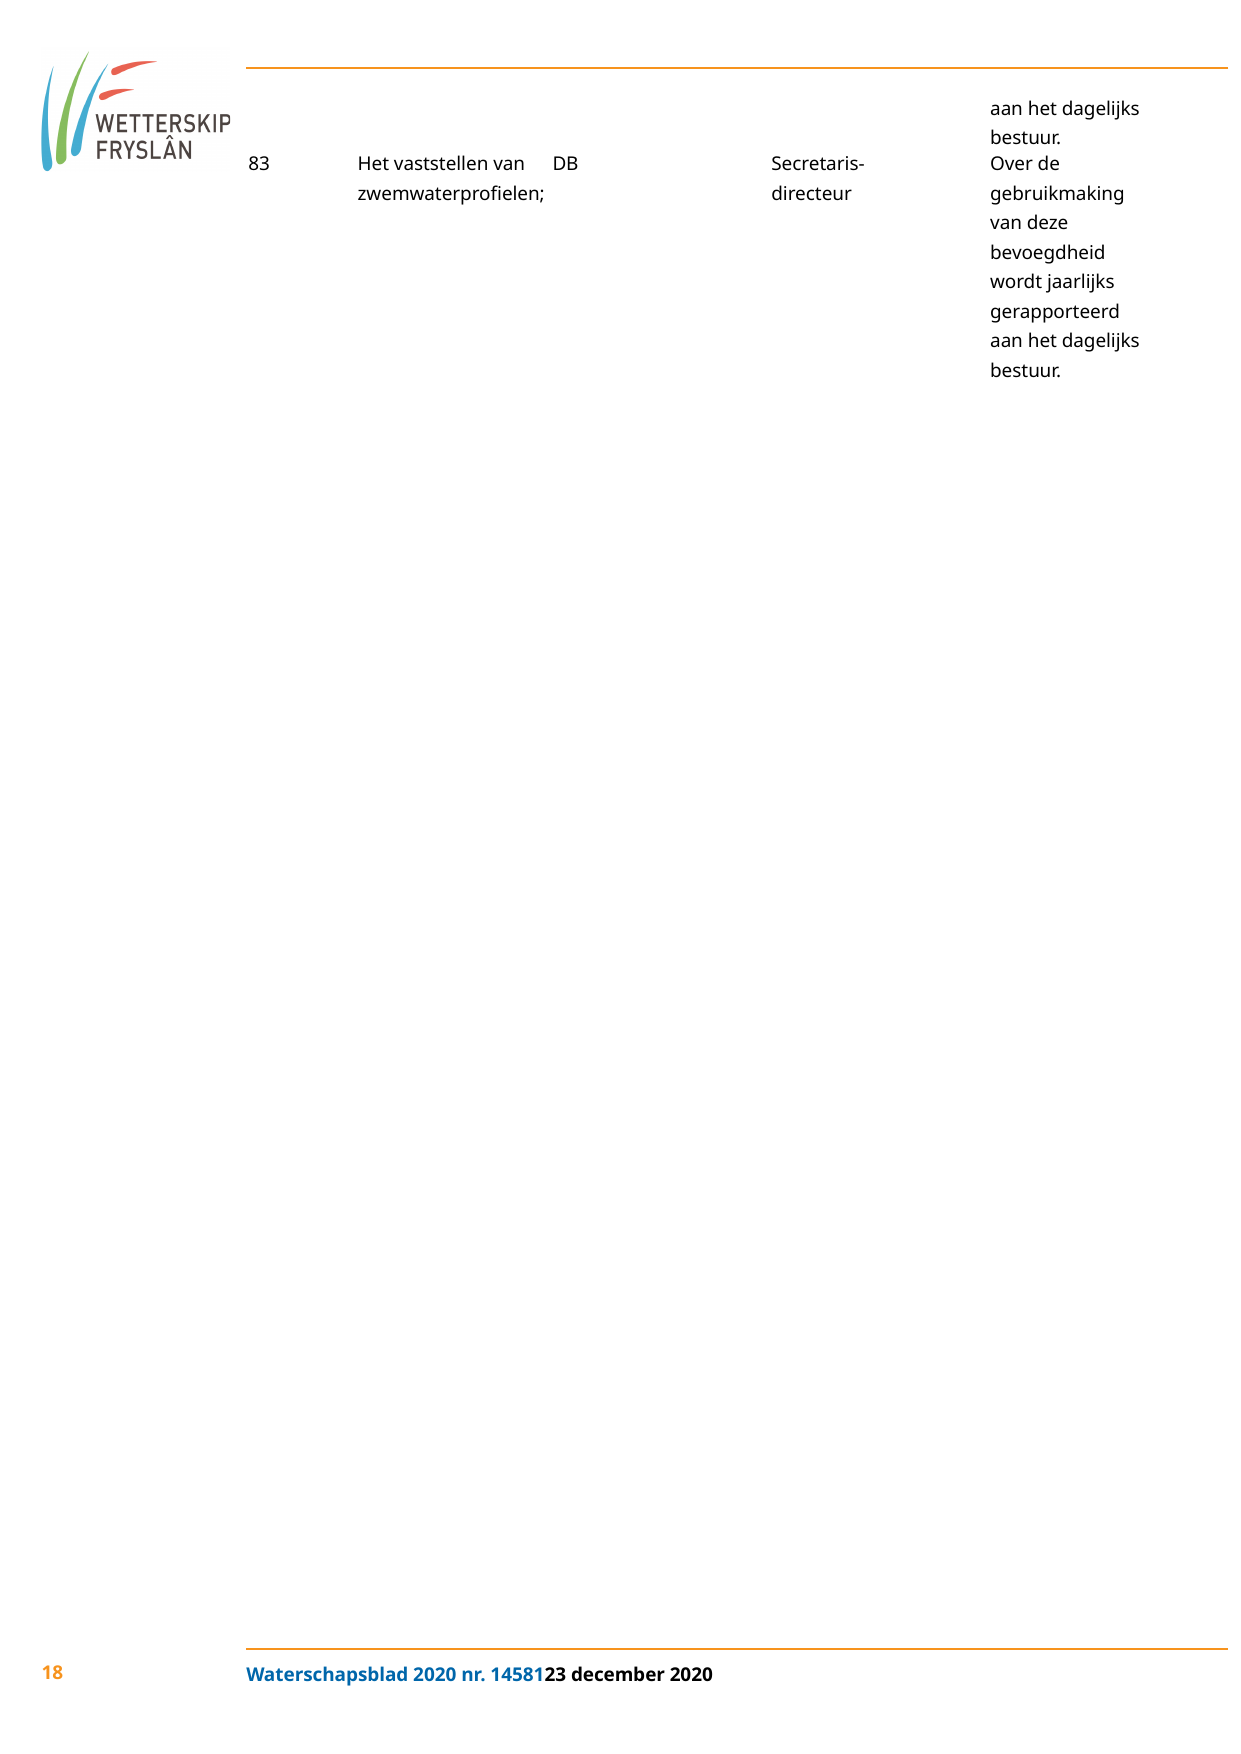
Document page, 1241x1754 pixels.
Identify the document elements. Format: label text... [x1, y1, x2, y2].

table_cell Het vaststellen van zwemwaterprofielen; [358, 150, 552, 383]
table_cell aan het dagelijks bestuur. [990, 95, 1152, 150]
table_cell [662, 95, 771, 150]
table_cell [881, 95, 990, 150]
table_cell [662, 150, 771, 383]
table_cell DB [552, 150, 662, 383]
table_cell [552, 95, 662, 150]
table_cell [248, 95, 357, 150]
picture [41, 47, 231, 172]
table_cell [358, 95, 552, 150]
table_cell 83 [248, 150, 357, 383]
table_cell [881, 150, 990, 383]
table_cell Secretaris-directeur [771, 150, 881, 383]
table_cell Over de gebruikmaking van deze bevoegdheid wordt jaarlijks gerapporteerd aan het dagelijks bestuur. [990, 150, 1152, 383]
table_cell [771, 95, 881, 150]
